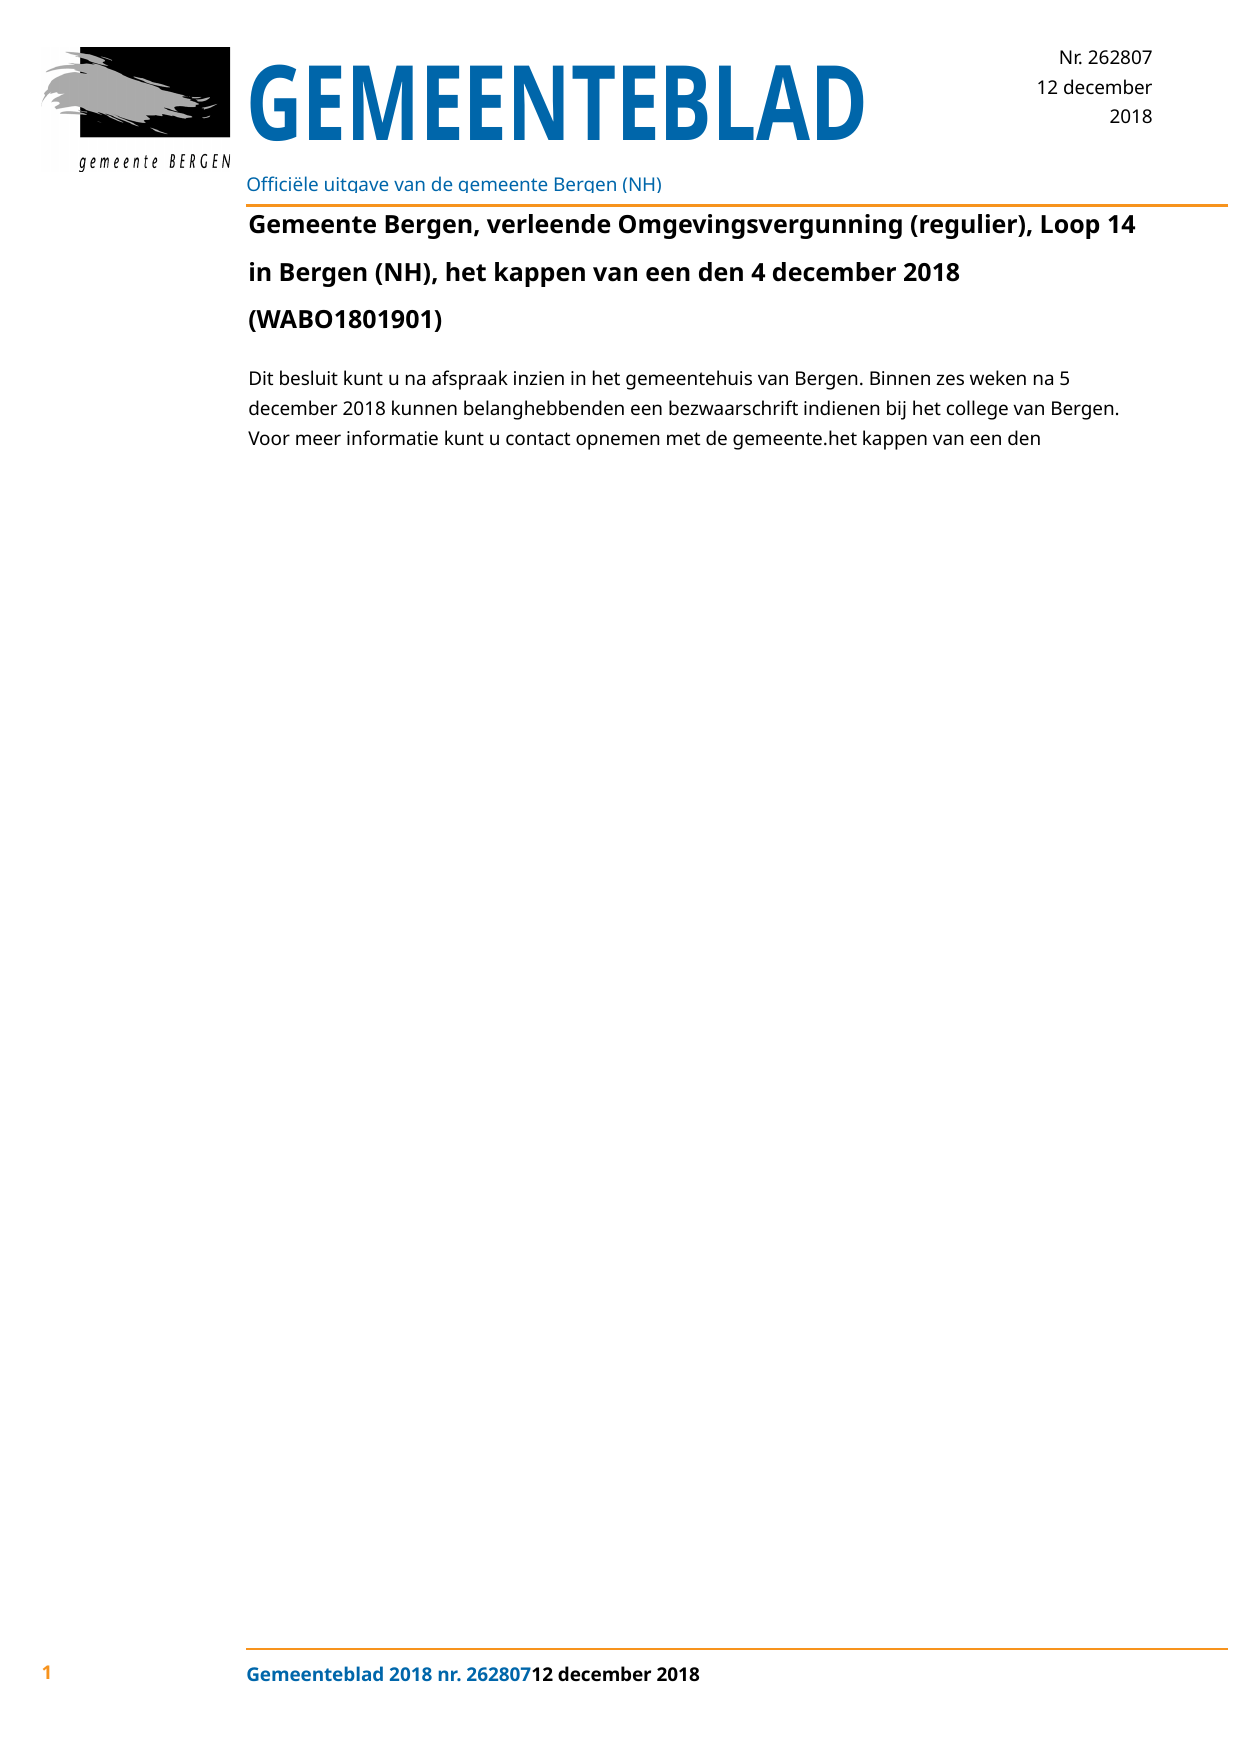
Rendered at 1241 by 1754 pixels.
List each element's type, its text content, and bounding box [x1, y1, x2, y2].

picture [41, 47, 231, 172]
text Gemeente Bergen, verleende Omgevingsvergunning (regulier), Loop 14 in Bergen (NH), het kappen van een den 4 december 2018 (WABO1801901) [248, 207, 1152, 336]
text Dit besluit kunt u na afspraak inzien in het gemeentehuis van Bergen. Binnen zes weken na 5 december 2018 kunnen belanghebbenden een bezwaarschrift indienen bij het college van Bergen. Voor meer informatie kunt u contact opnemen met de gemeente.het kappen van een den [248, 366, 1152, 450]
